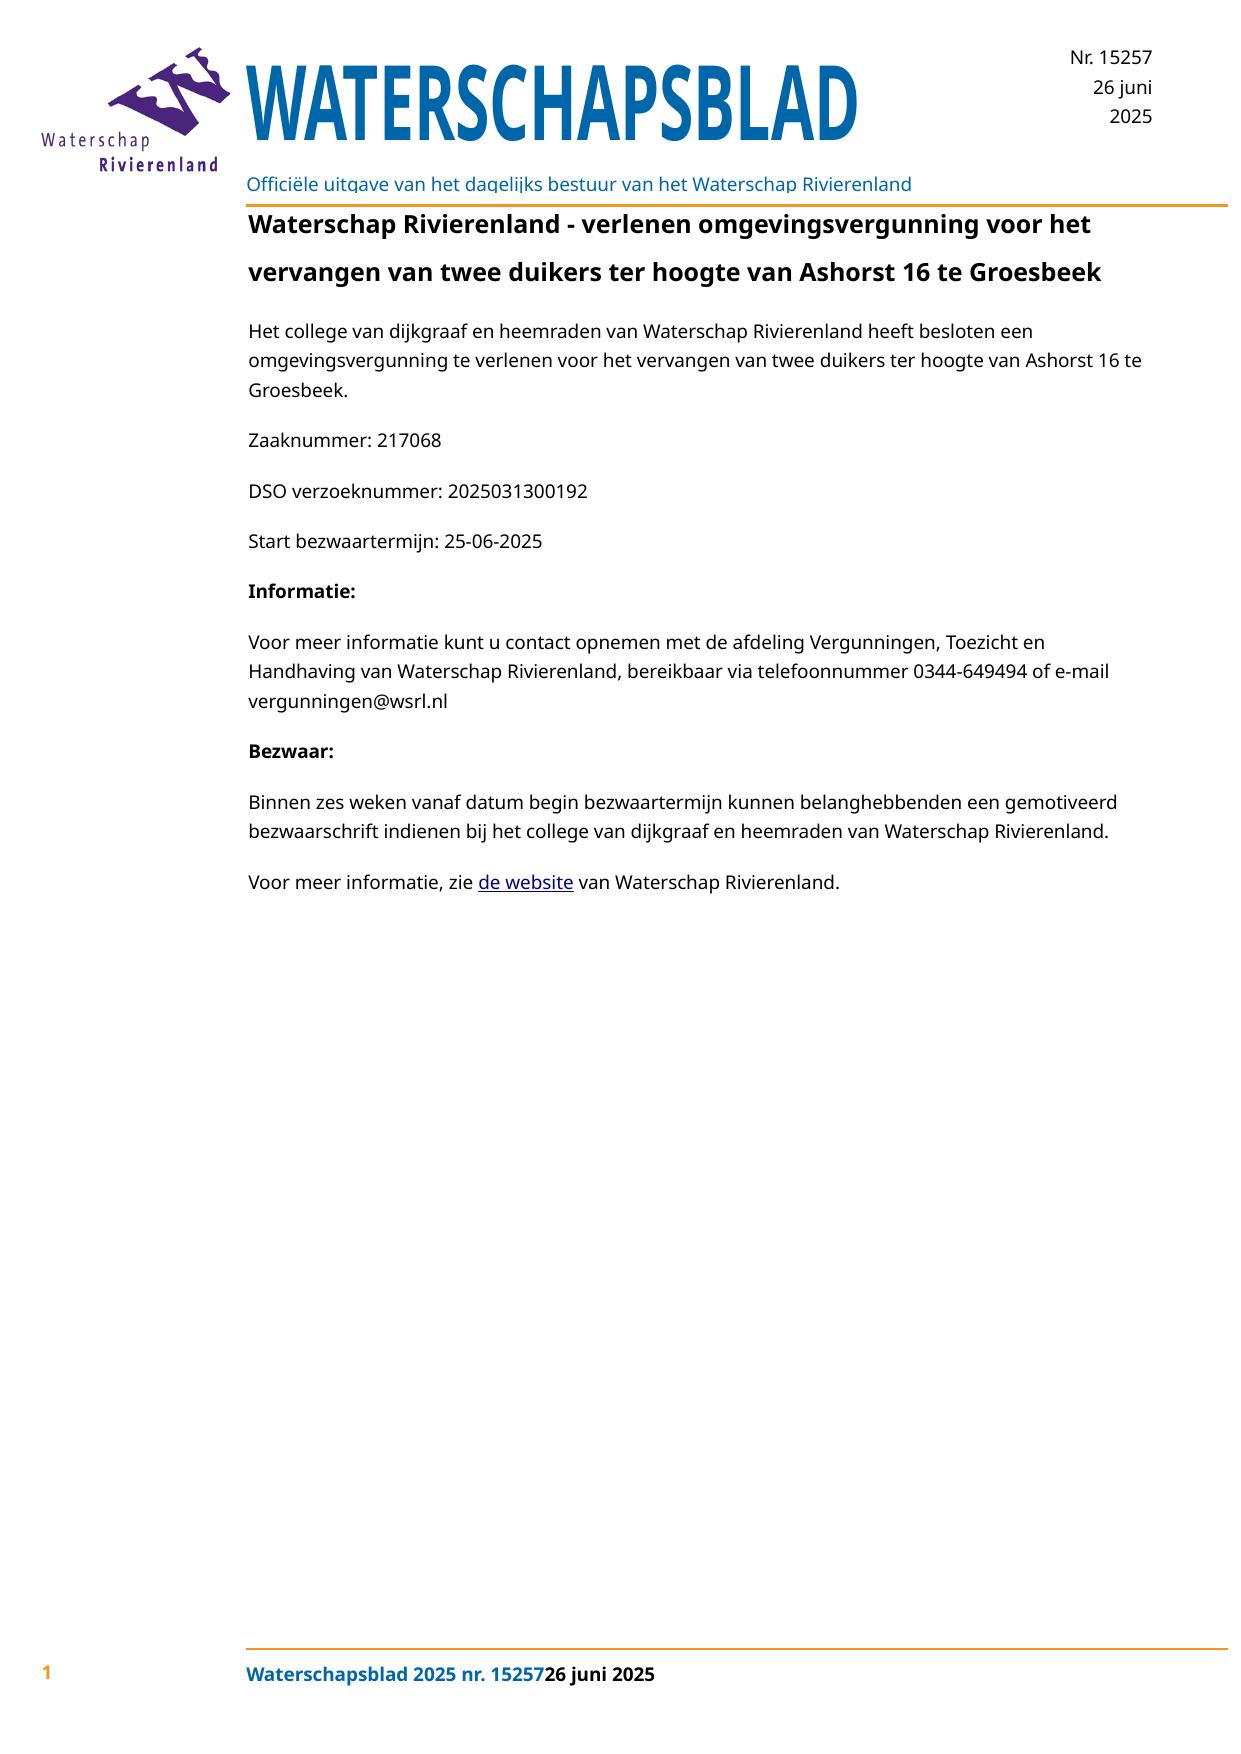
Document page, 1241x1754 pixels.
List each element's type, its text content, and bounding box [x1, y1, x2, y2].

text DSO verzoeknummer: 2025031300192 [248, 478, 1152, 504]
picture [41, 47, 231, 172]
text Binnen zes weken vanaf datum begin bezwaartermijn kunnen belanghebbenden een gemotiveerd bezwaarschrift indienen bij het college van dijkgraaf en heemraden van Waterschap Rivierenland. [248, 789, 1152, 844]
text Bezwaar: [248, 739, 1152, 764]
text Voor meer informatie kunt u contact opnemen met de afdeling Vergunningen, Toezicht en Handhaving van Waterschap Rivierenland, bereikbaar via telefoonnummer 0344-649494 of e-mail vergunningen@wsrl.nl [248, 629, 1152, 714]
text Het college van dijkgraaf en heemraden van Waterschap Rivierenland heeft besloten een omgevingsvergunning te verlenen voor het vervangen van twee duikers ter hoogte van Ashorst 16 te Groesbeek. [248, 318, 1152, 403]
text Start bezwaartermijn: 25-06-2025 [248, 528, 1152, 554]
text Informatie: [248, 579, 1152, 604]
text Voor meer informatie, zie de website van Waterschap Rivierenland. [248, 869, 1152, 895]
text Waterschap Rivierenland - verlenen omgevingsvergunning voor het vervangen van twee duikers ter hoogte van Ashorst 16 te Groesbeek [248, 207, 1152, 288]
text Zaaknummer: 217068 [248, 427, 1152, 453]
